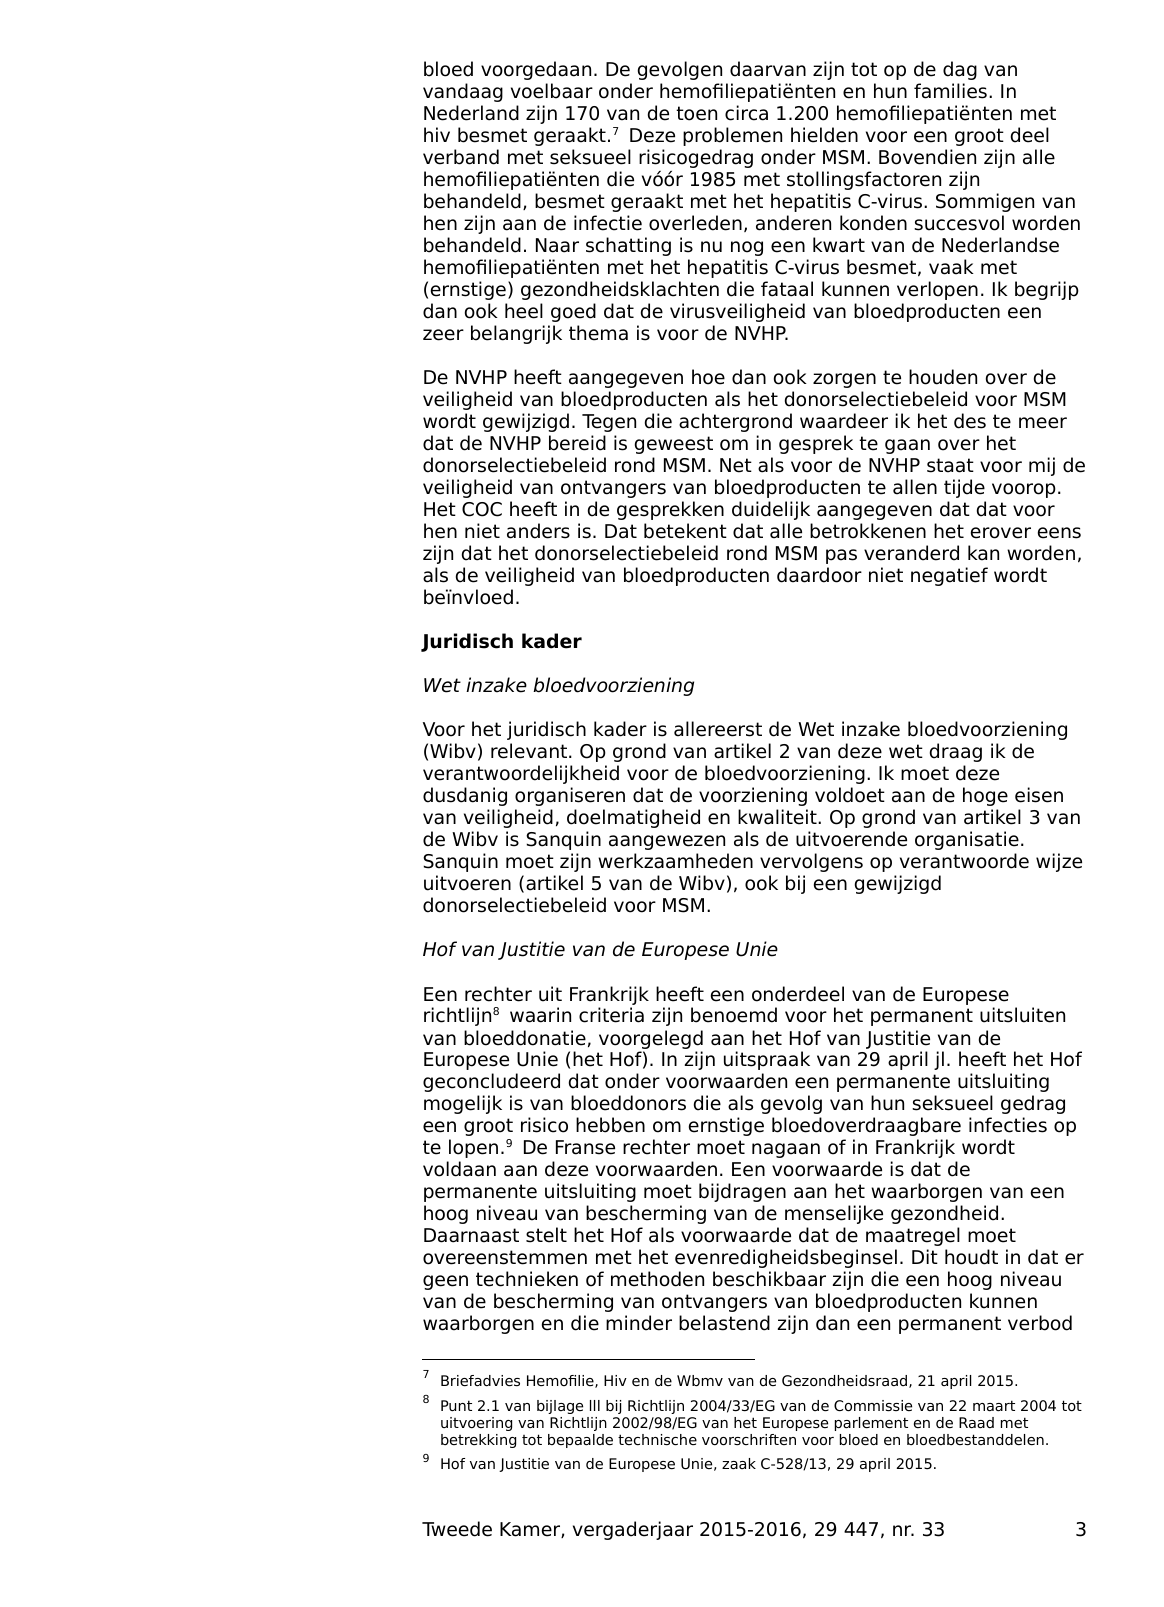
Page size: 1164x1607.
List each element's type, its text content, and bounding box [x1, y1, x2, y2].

text Briefadvies Hemofilie, Hiv en de Wbmv van de Gezondheidsraad, 21 april 2015. [422, 1368, 1087, 1391]
text Punt 2.1 van bijlage lll bij Richtlijn 2004/33/EG van de Commissie van 22 maart 2004 tot uitvoering van Richtlijn 2002/98/EG van het Europese parlement en de Raad met betrekking tot bepaalde technische voorschriften voor bloed en bloedbestanddelen. [422, 1393, 1087, 1449]
subtitle Wet inzake bloedvoorziening [422, 675, 1087, 697]
subtitle Juridisch kader [422, 631, 1087, 653]
text Voor het juridisch kader is allereerst de Wet inzake bloedvoorziening (Wibv) relevant. Op grond van artikel 2 van deze wet draag ik de verantwoordelijkheid voor de bloedvoorziening. Ik moet deze dusdanig organiseren dat de voorziening voldoet aan de hoge eisen van veiligheid, doelmatigheid en kwaliteit. Op grond van artikel 3 van de Wibv is Sanquin aangewezen als de uitvoerende organisatie. Sanquin moet zijn werkzaamheden vervolgens op verantwoorde wijze uitvoeren (artikel 5 van de Wibv), ook bij een gewijzigd donorselectiebeleid voor MSM. [422, 719, 1087, 917]
text bloed voorgedaan. De gevolgen daarvan zijn tot op de dag van vandaag voelbaar onder hemofiliepatiënten en hun families. In Nederland zijn 170 van de toen circa 1.200 hemofiliepatiënten met hiv besmet geraakt. Deze problemen hielden voor een groot deel verband met seksueel risicogedrag onder MSM. Bovendien zijn alle hemofiliepatiënten die vóór 1985 met stollingsfactoren zijn behandeld, besmet geraakt met het hepatitis C-virus. Sommigen van hen zijn aan de infectie overleden, anderen konden succesvol worden behandeld. Naar schatting is nu nog een kwart van de Nederlandse hemofiliepatiënten met het hepatitis C-virus besmet, vaak met (ernstige) gezondheidsklachten die fataal kunnen verlopen. Ik begrijp dan ook heel goed dat de virusveiligheid van bloedproducten een zeer belangrijk thema is voor de NVHP. [422, 59, 1087, 345]
text De NVHP heeft aangegeven hoe dan ook zorgen te houden over de veiligheid van bloedproducten als het donorselectiebeleid voor MSM wordt gewijzigd. Tegen die achtergrond waardeer ik het des te meer dat de NVHP bereid is geweest om in gesprek te gaan over het donorselectiebeleid rond MSM. Net als voor de NVHP staat voor mij de veiligheid van ontvangers van bloedproducten te allen tijde voorop. Het COC heeft in de gesprekken duidelijk aangegeven dat dat voor hen niet anders is. Dat betekent dat alle betrokkenen het erover eens zijn dat het donorselectiebeleid rond MSM pas veranderd kan worden, als de veiligheid van bloedproducten daardoor niet negatief wordt beïnvloed. [422, 367, 1087, 609]
text Een rechter uit Frankrijk heeft een onderdeel van de Europese richtlijn waarin criteria zijn benoemd voor het permanent uitsluiten van bloeddonatie, voorgelegd aan het Hof van Justitie van de Europese Unie (het Hof). In zijn uitspraak van 29 april jl. heeft het Hof geconcludeerd dat onder voorwaarden een permanente uitsluiting mogelijk is van bloeddonors die als gevolg van hun seksueel gedrag een groot risico hebben om ernstige bloedoverdraagbare infecties op te lopen. De Franse rechter moet nagaan of in Frankrijk wordt voldaan aan deze voorwaarden. Een voorwaarde is dat de permanente uitsluiting moet bijdragen aan het waarborgen van een hoog niveau van bescherming van de menselijke gezondheid. Daarnaast stelt het Hof als voorwaarde dat de maatregel moet overeenstemmen met het evenredigheidsbeginsel. Dit houdt in dat er geen technieken of methoden beschikbaar zijn die een hoog niveau van de bescherming van ontvangers van bloedproducten kunnen waarborgen en die minder belastend zijn dan een permanent verbod [422, 983, 1087, 1335]
subtitle Hof van Justitie van de Europese Unie [422, 939, 1087, 961]
text Hof van Justitie van de Europese Unie, zaak C-528/13, 29 april 2015. [422, 1452, 1087, 1474]
